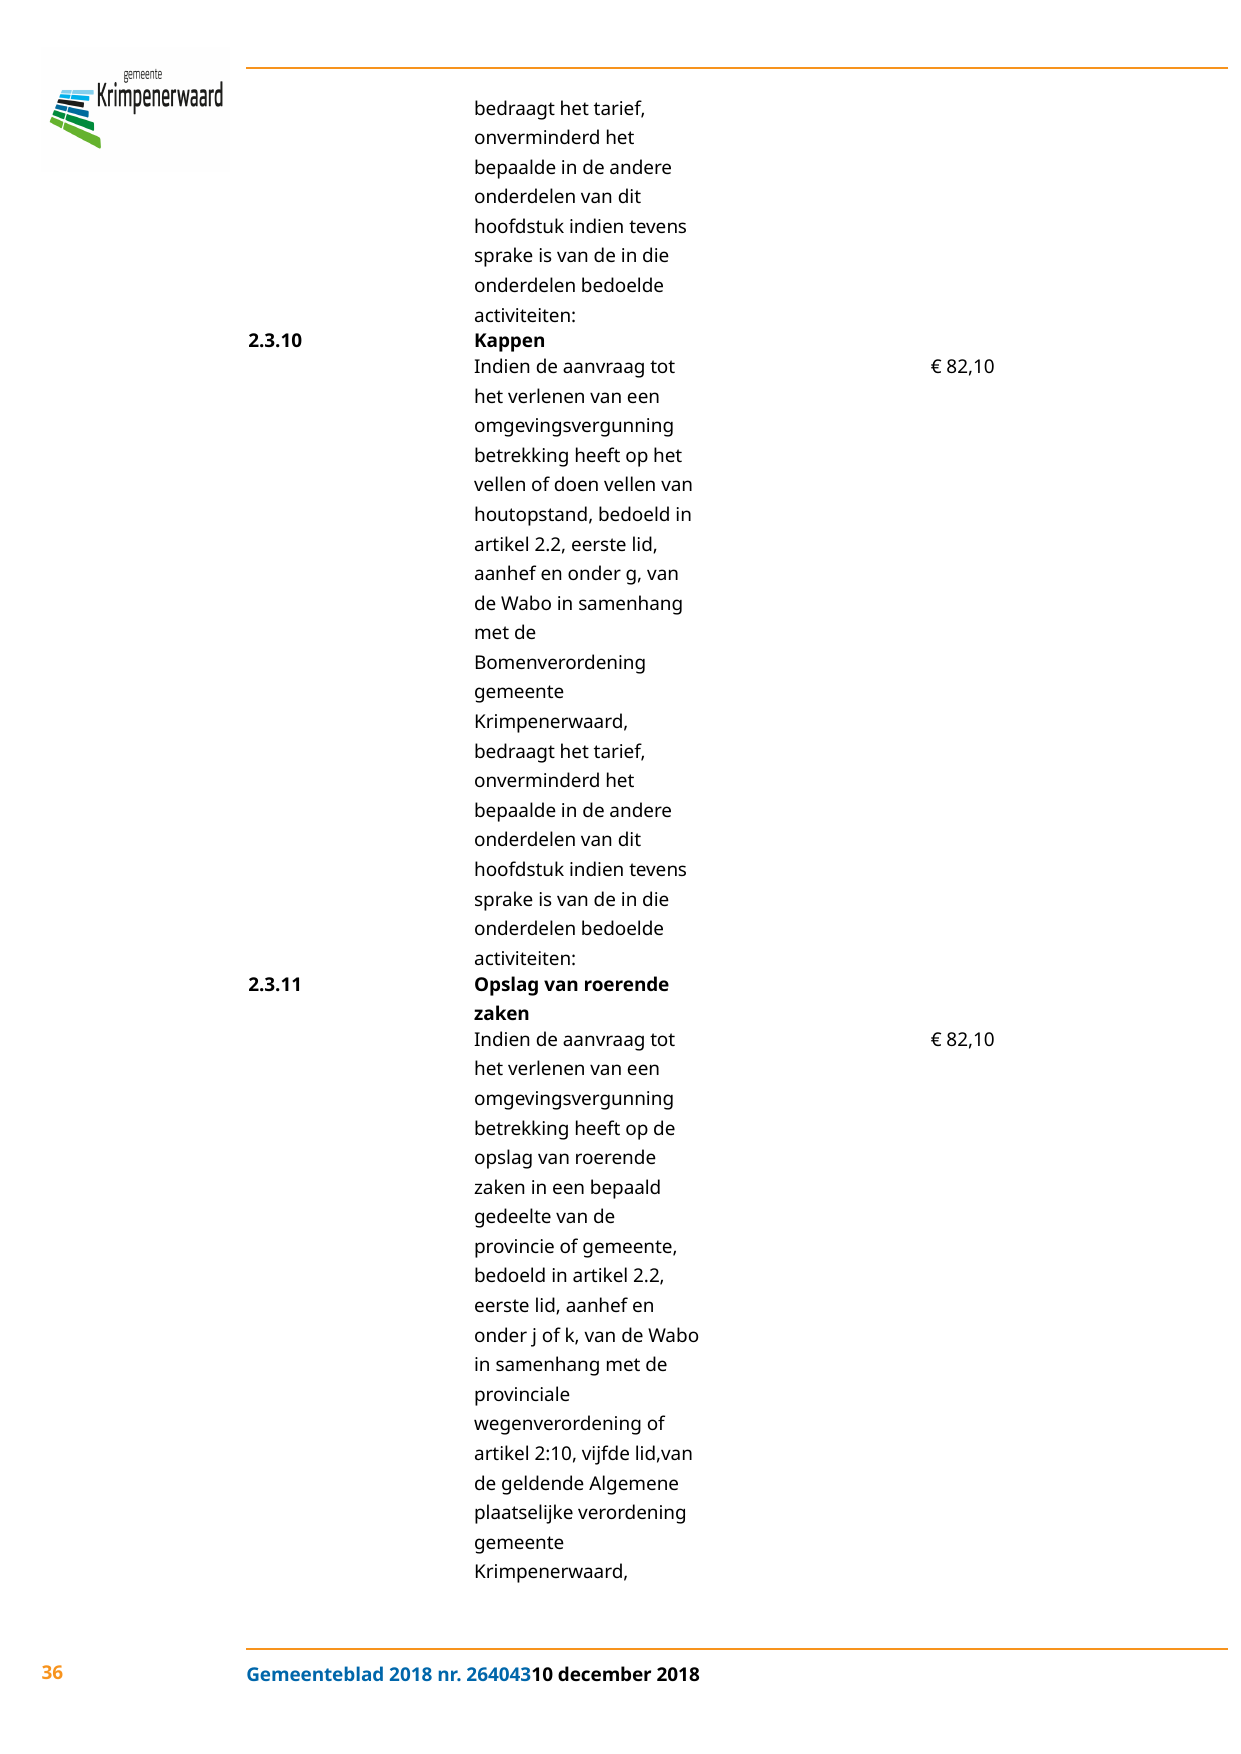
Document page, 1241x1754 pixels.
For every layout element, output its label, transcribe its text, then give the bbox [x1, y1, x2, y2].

table_cell [700, 353, 926, 971]
table_cell € 82,10 [926, 353, 1152, 971]
table_cell [248, 95, 474, 328]
table_cell € 82,10 [926, 1026, 1152, 1584]
picture [41, 47, 231, 172]
table_cell [248, 353, 474, 971]
table_cell [248, 1026, 474, 1584]
table_cell 2.3.10 [248, 328, 474, 353]
table_cell [700, 328, 926, 353]
table_cell [926, 971, 1152, 1026]
table_cell [926, 328, 1152, 353]
table_cell bedraagt het tarief, onverminderd het bepaalde in de andere onderdelen van dit hoofdstuk indien tevens sprake is van de in die onderdelen bedoelde activiteiten: [474, 95, 700, 328]
table_cell [700, 1026, 926, 1584]
table_cell [926, 95, 1152, 328]
table_cell [700, 95, 926, 328]
table_cell Kappen [474, 328, 700, 353]
table_cell 2.3.11 [248, 971, 474, 1026]
table_cell Opslag van roerende zaken [474, 971, 700, 1026]
table_cell Indien de aanvraag tot het verlenen van een omgevingsvergunning betrekking heeft op het vellen of doen vellen van houtopstand, bedoeld in artikel 2.2, eerste lid, aanhef en onder g, van de Wabo in samenhang met de Bomenverordening gemeente Krimpenerwaard, bedraagt het tarief, onverminderd het bepaalde in de andere onderdelen van dit hoofdstuk indien tevens sprake is van de in die onderdelen bedoelde activiteiten: [474, 353, 700, 971]
table_cell [700, 971, 926, 1026]
table_cell Indien de aanvraag tot het verlenen van een omgevingsvergunning betrekking heeft op de opslag van roerende zaken in een bepaald gedeelte van de provincie of gemeente, bedoeld in artikel 2.2, eerste lid, aanhef en onder j of k, van de Wabo in samenhang met de provinciale wegenverordening of artikel 2:10, vijfde lid,van de geldende Algemene plaatselijke verordening gemeente Krimpenerwaard, [474, 1026, 700, 1584]
